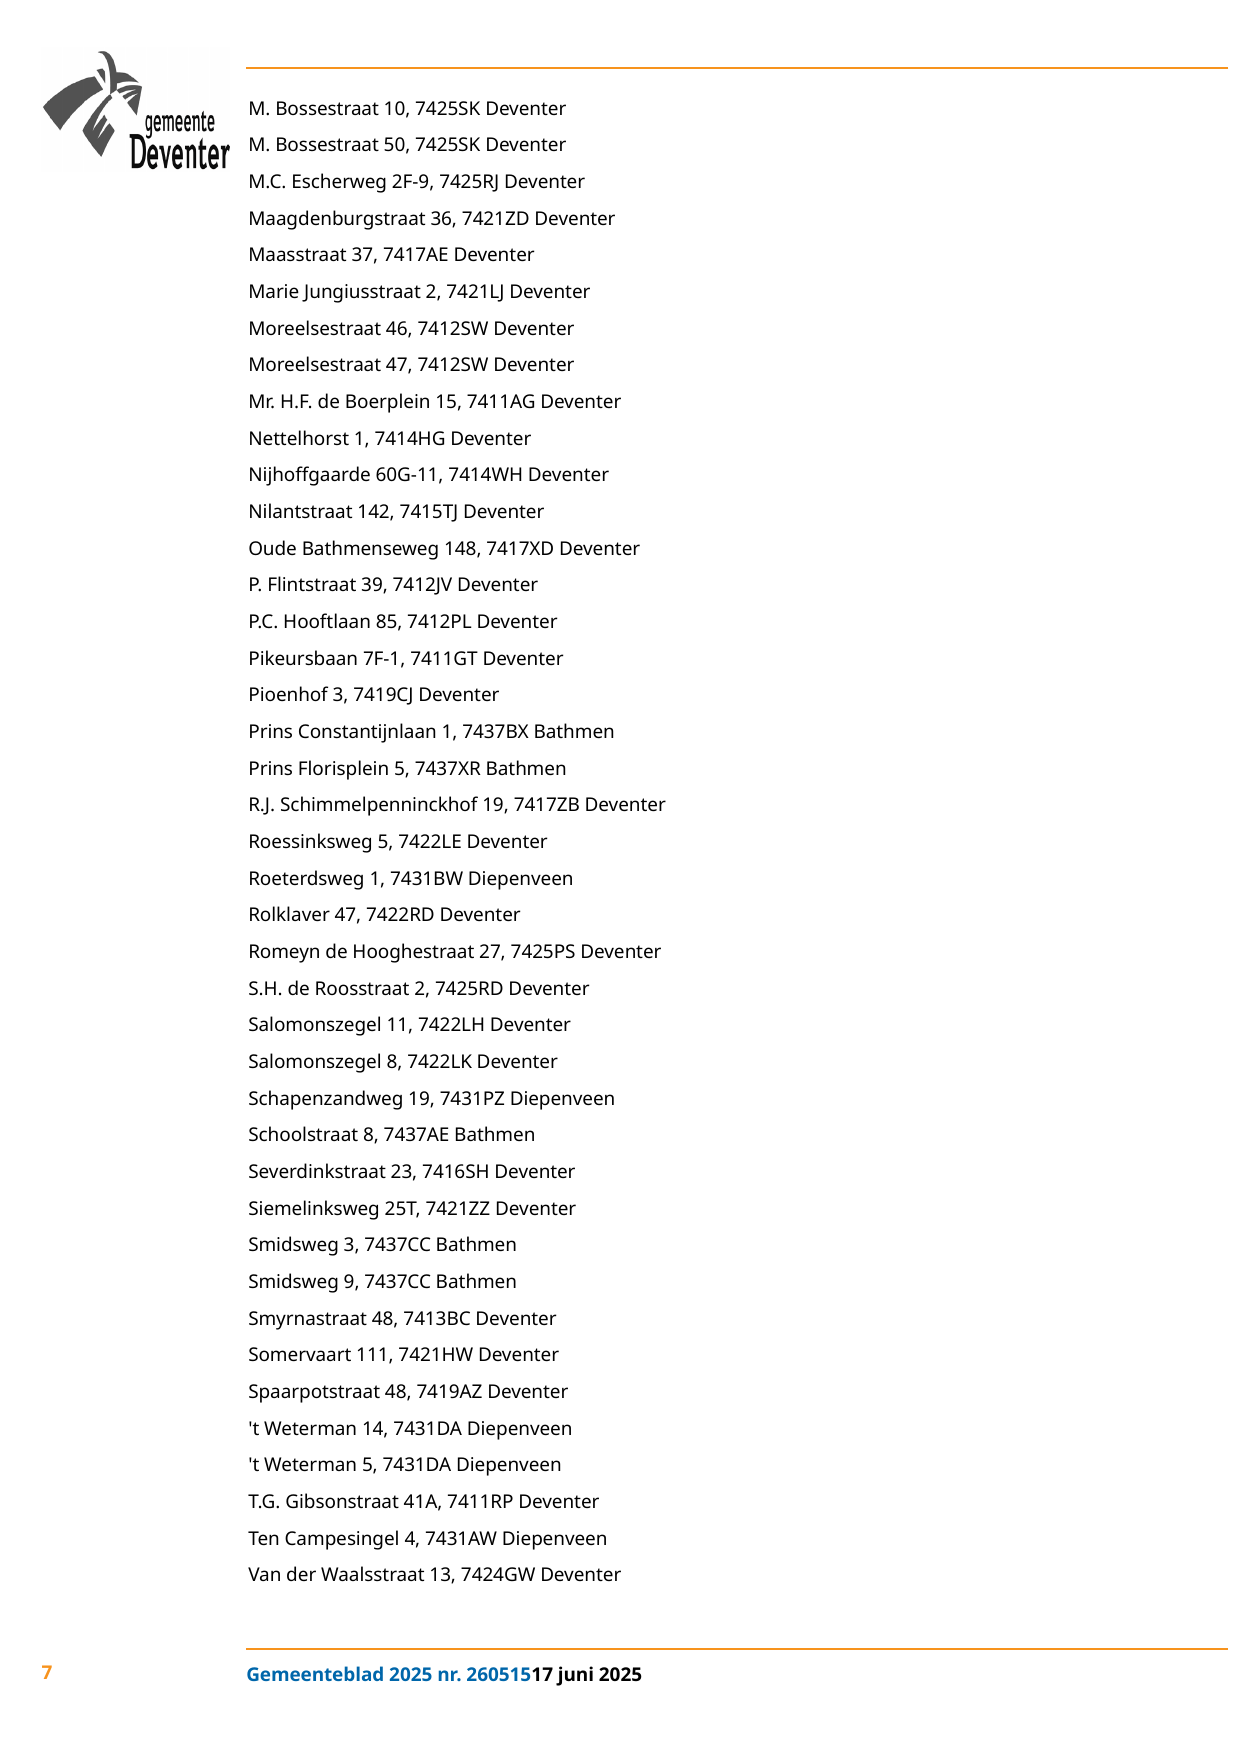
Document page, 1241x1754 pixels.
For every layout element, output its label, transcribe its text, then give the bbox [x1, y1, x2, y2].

text Ten Campesingel 4, 7431AW Diepenveen [248, 1525, 1152, 1551]
text Smidsweg 9, 7437CC Bathmen [248, 1268, 1152, 1294]
text Nijhoffgaarde 60G-11, 7414WH Deventer [248, 461, 1152, 487]
text Maasstraat 37, 7417AE Deventer [248, 241, 1152, 267]
text Spaarpotstraat 48, 7419AZ Deventer [248, 1378, 1152, 1404]
text Van der Waalsstraat 13, 7424GW Deventer [248, 1561, 1152, 1587]
text P. Flintstraat 39, 7412JV Deventer [248, 571, 1152, 597]
text Moreelsestraat 47, 7412SW Deventer [248, 351, 1152, 377]
text Nilantstraat 142, 7415TJ Deventer [248, 498, 1152, 524]
text 't Weterman 14, 7431DA Diepenveen [248, 1415, 1152, 1441]
text M. Bossestraat 10, 7425SK Deventer [248, 95, 1152, 121]
text Prins Florisplein 5, 7437XR Bathmen [248, 755, 1152, 781]
text Rolklaver 47, 7422RD Deventer [248, 901, 1152, 927]
text Moreelsestraat 46, 7412SW Deventer [248, 315, 1152, 341]
picture [41, 47, 231, 172]
text Smidsweg 3, 7437CC Bathmen [248, 1231, 1152, 1257]
text T.G. Gibsonstraat 41A, 7411RP Deventer [248, 1488, 1152, 1514]
text Schoolstraat 8, 7437AE Bathmen [248, 1121, 1152, 1147]
text Somervaart 111, 7421HW Deventer [248, 1341, 1152, 1367]
text Roessinksweg 5, 7422LE Deventer [248, 828, 1152, 854]
text Salomonszegel 11, 7422LH Deventer [248, 1011, 1152, 1037]
text Maagdenburgstraat 36, 7421ZD Deventer [248, 205, 1152, 231]
text Roeterdsweg 1, 7431BW Diepenveen [248, 865, 1152, 891]
text Mr. H.F. de Boerplein 15, 7411AG Deventer [248, 388, 1152, 414]
text Pikeursbaan 7F-1, 7411GT Deventer [248, 645, 1152, 671]
text M. Bossestraat 50, 7425SK Deventer [248, 131, 1152, 157]
text Romeyn de Hooghestraat 27, 7425PS Deventer [248, 938, 1152, 964]
text Oude Bathmenseweg 148, 7417XD Deventer [248, 535, 1152, 561]
text Severdinkstraat 23, 7416SH Deventer [248, 1158, 1152, 1184]
text Nettelhorst 1, 7414HG Deventer [248, 425, 1152, 451]
text Prins Constantijnlaan 1, 7437BX Bathmen [248, 718, 1152, 744]
text Salomonszegel 8, 7422LK Deventer [248, 1048, 1152, 1074]
text Marie Jungiusstraat 2, 7421LJ Deventer [248, 278, 1152, 304]
text M.C. Escherweg 2F-9, 7425RJ Deventer [248, 168, 1152, 194]
text P.C. Hooftlaan 85, 7412PL Deventer [248, 608, 1152, 634]
text Pioenhof 3, 7419CJ Deventer [248, 681, 1152, 707]
text Smyrnastraat 48, 7413BC Deventer [248, 1305, 1152, 1331]
text 't Weterman 5, 7431DA Diepenveen [248, 1451, 1152, 1477]
text Siemelinksweg 25T, 7421ZZ Deventer [248, 1195, 1152, 1221]
text R.J. Schimmelpenninckhof 19, 7417ZB Deventer [248, 791, 1152, 817]
text S.H. de Roosstraat 2, 7425RD Deventer [248, 975, 1152, 1001]
text Schapenzandweg 19, 7431PZ Diepenveen [248, 1085, 1152, 1111]
